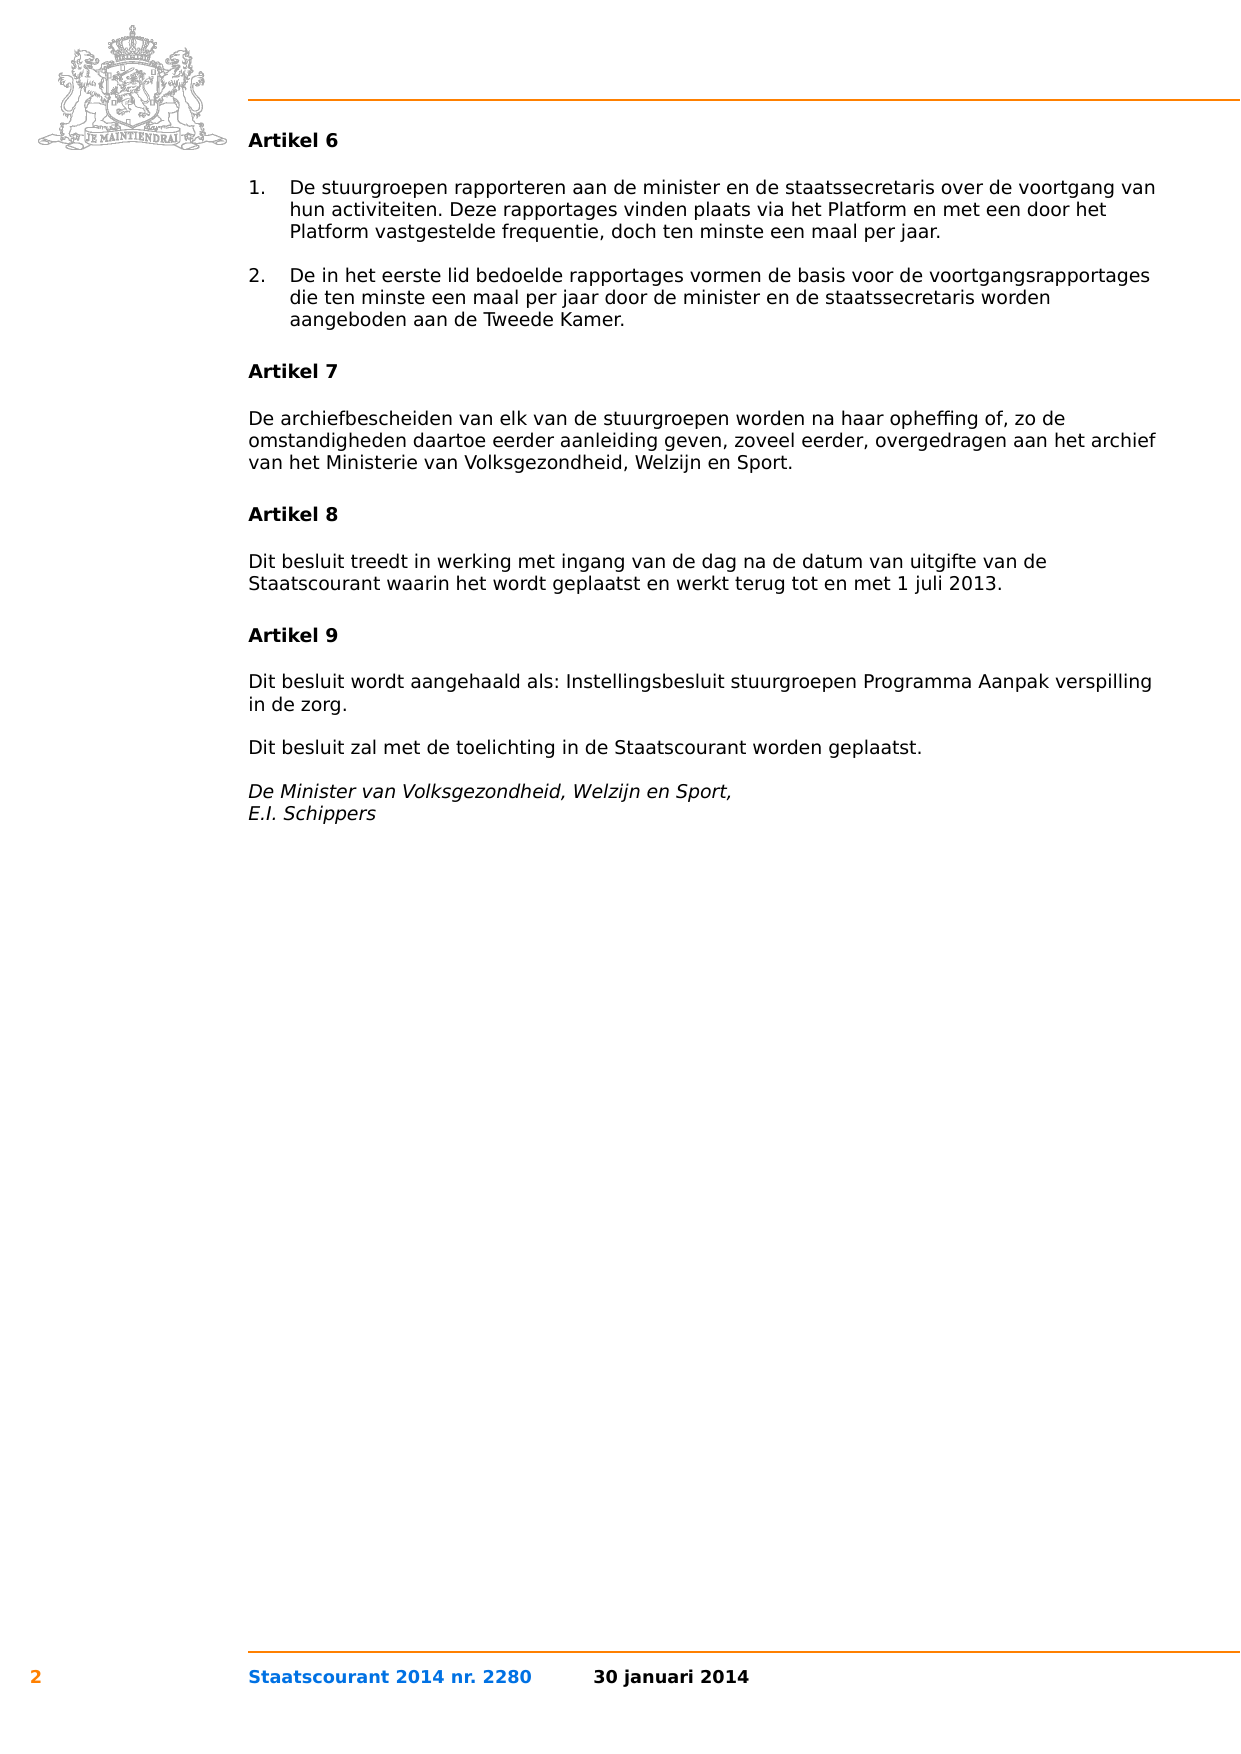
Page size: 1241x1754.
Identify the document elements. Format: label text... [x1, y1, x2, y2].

picture [38, 25, 227, 150]
text 2. De in het eerste lid bedoelde rapportages vormen de basis voor de voortgangsrapportages die ten minste een maal per jaar door de minister en de staatssecretaris worden aangeboden aan de Tweede Kamer. [248, 265, 1163, 331]
subtitle Artikel 7 [248, 361, 1163, 383]
text De Minister van Volksgezondheid, Welzijn en Sport, E.I. Schippers [248, 781, 1163, 825]
text Dit besluit treedt in werking met ingang van de dag na de datum van uitgifte van de Staatscourant waarin het wordt geplaatst en werkt terug tot en met 1 juli 2013. [248, 551, 1163, 594]
text De archiefbescheiden van elk van de stuurgroepen worden na haar opheffing of, zo de omstandigheden daartoe eerder aanleiding geven, zoveel eerder, overgedragen aan het archief van het Ministerie van Volksgezondheid, Welzijn en Sport. [248, 408, 1163, 473]
text Dit besluit zal met de toelichting in de Staatscourant worden geplaatst. [248, 737, 1163, 759]
subtitle Artikel 8 [248, 503, 1163, 526]
subtitle Artikel 6 [248, 130, 1163, 152]
text 1. De stuurgroepen rapporteren aan de minister en de staatssecretaris over de voortgang van hun activiteiten. Deze rapportages vinden plaats via het Platform en met een door het Platform vastgestelde frequentie, doch ten minste een maal per jaar. [248, 177, 1163, 243]
text Dit besluit wordt aangehaald als: Instellingsbesluit stuurgroepen Programma Aanpak verspilling in de zorg. [248, 671, 1163, 715]
subtitle Artikel 9 [248, 624, 1163, 646]
